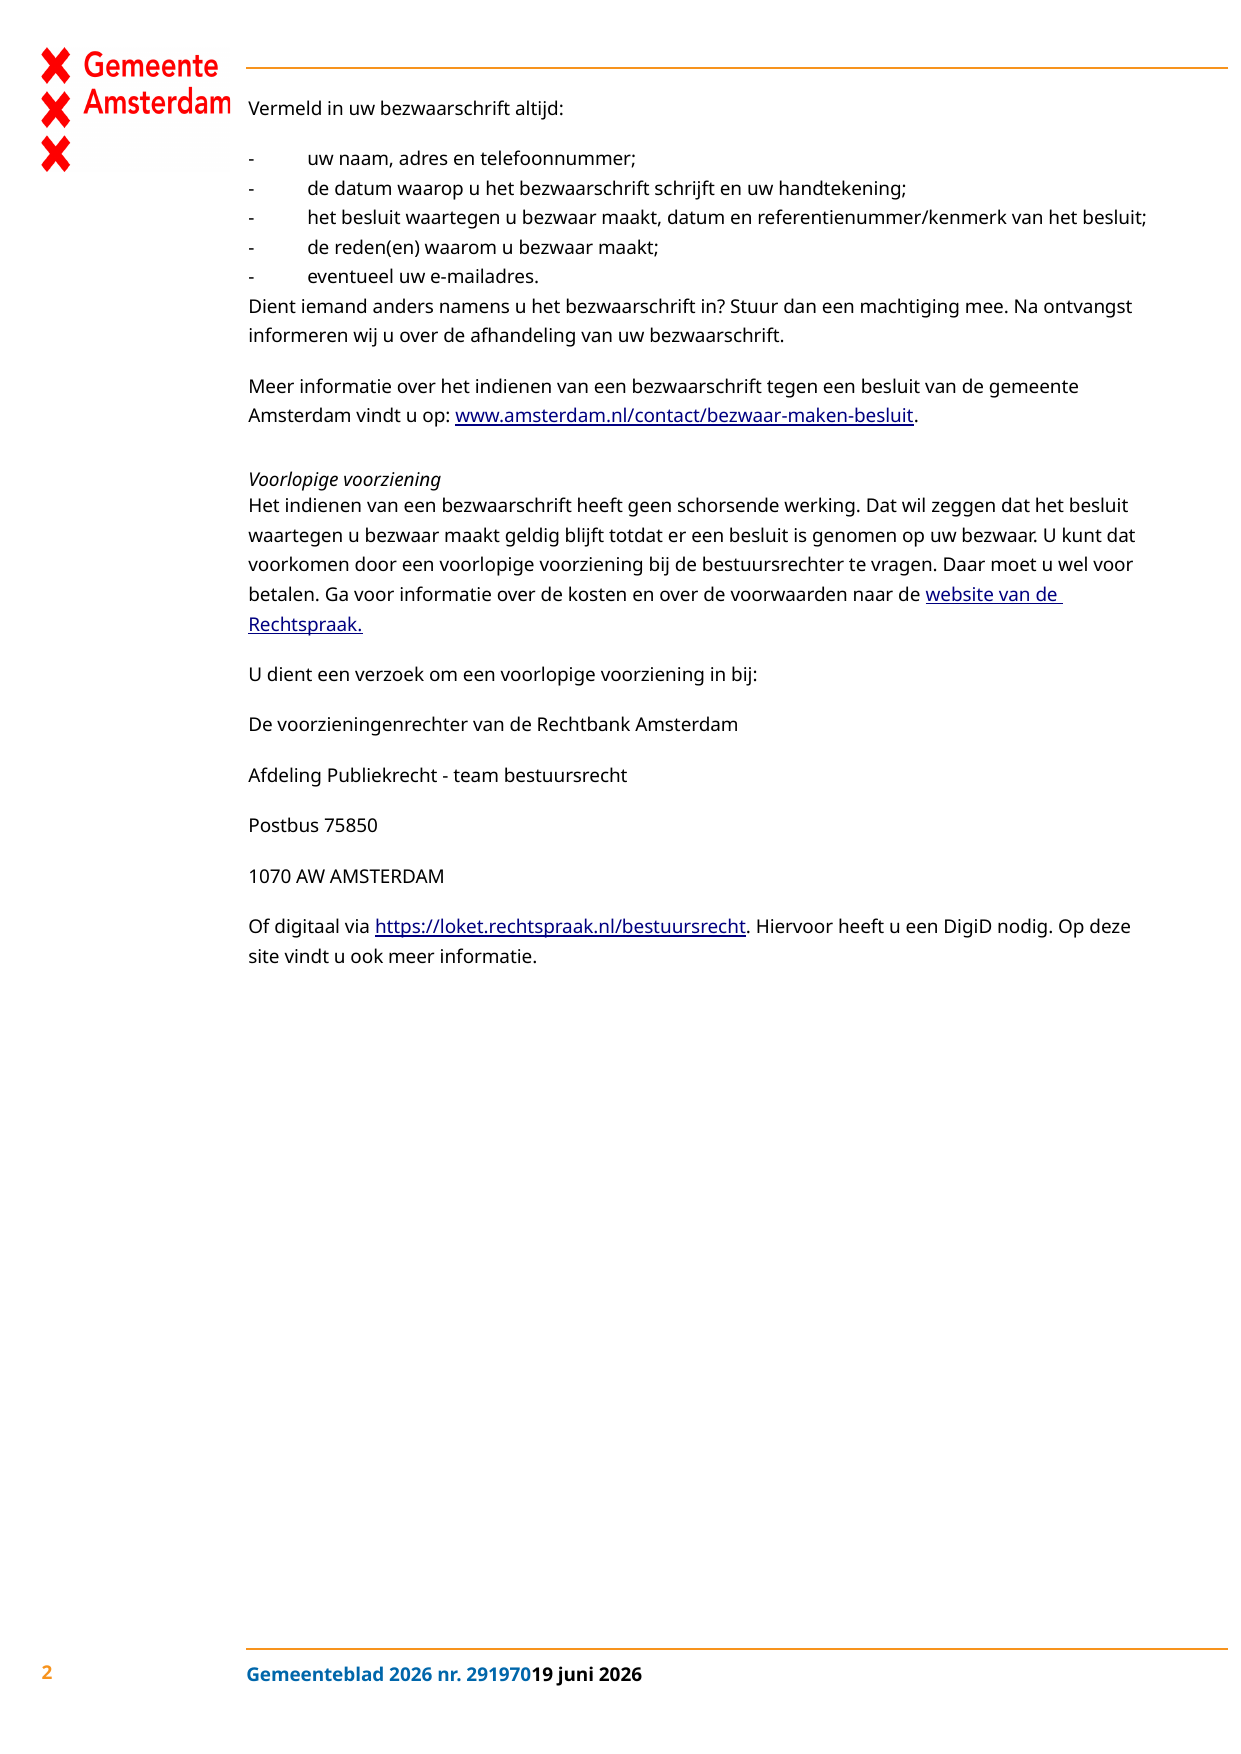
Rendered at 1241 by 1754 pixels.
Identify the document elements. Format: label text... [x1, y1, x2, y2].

list de reden(en) waarom u bezwaar maakt; [248, 234, 1152, 260]
text De voorzieningenrechter van de Rechtbank Amsterdam [248, 712, 1152, 737]
picture [41, 47, 231, 172]
text Dient iemand anders namens u het bezwaarschrift in? Stuur dan een machtiging mee. Na ontvangst informeren wij u over de afhandeling van uw bezwaarschrift. [248, 293, 1152, 348]
text Of digitaal via https://loket.rechtspraak.nl/bestuursrecht. Hiervoor heeft u een DigiD nodig. Op deze site vindt u ook meer informatie. [248, 913, 1152, 968]
list eventueel uw e-mailadres. [248, 263, 1152, 289]
text U dient een verzoek om een voorlopige voorziening in bij: [248, 661, 1152, 687]
list uw naam, adres en telefoonnummer; [248, 145, 1152, 171]
text Meer informatie over het indienen van een bezwaarschrift tegen een besluit van de gemeente Amsterdam vindt u op: www.amsterdam.nl/contact/bezwaar-maken-besluit. [248, 373, 1152, 428]
text 1070 AW AMSTERDAM [248, 863, 1152, 888]
list de datum waarop u het bezwaarschrift schrijft en uw handtekening; [248, 175, 1152, 201]
list het besluit waartegen u bezwaar maakt, datum en referentienummer/kenmerk van het besluit; [248, 204, 1152, 230]
text Afdeling Publiekrecht - team bestuursrecht [248, 762, 1152, 788]
text Vermeld in uw bezwaarschrift altijd: [248, 95, 1152, 121]
text Voorlopige voorziening [248, 467, 1152, 492]
text Postbus 75850 [248, 812, 1152, 838]
text Het indienen van een bezwaarschrift heeft geen schorsende werking. Dat wil zeggen dat het besluit waartegen u bezwaar maakt geldig blijft totdat er een besluit is genomen op uw bezwaar. U kunt dat voorkomen door een voorlopige voorziening bij de bestuursrechter te vragen. Daar moet u wel voor betalen. Ga voor informatie over de kosten en over de voorwaarden naar de website van de Rechtspraak. [248, 492, 1152, 636]
